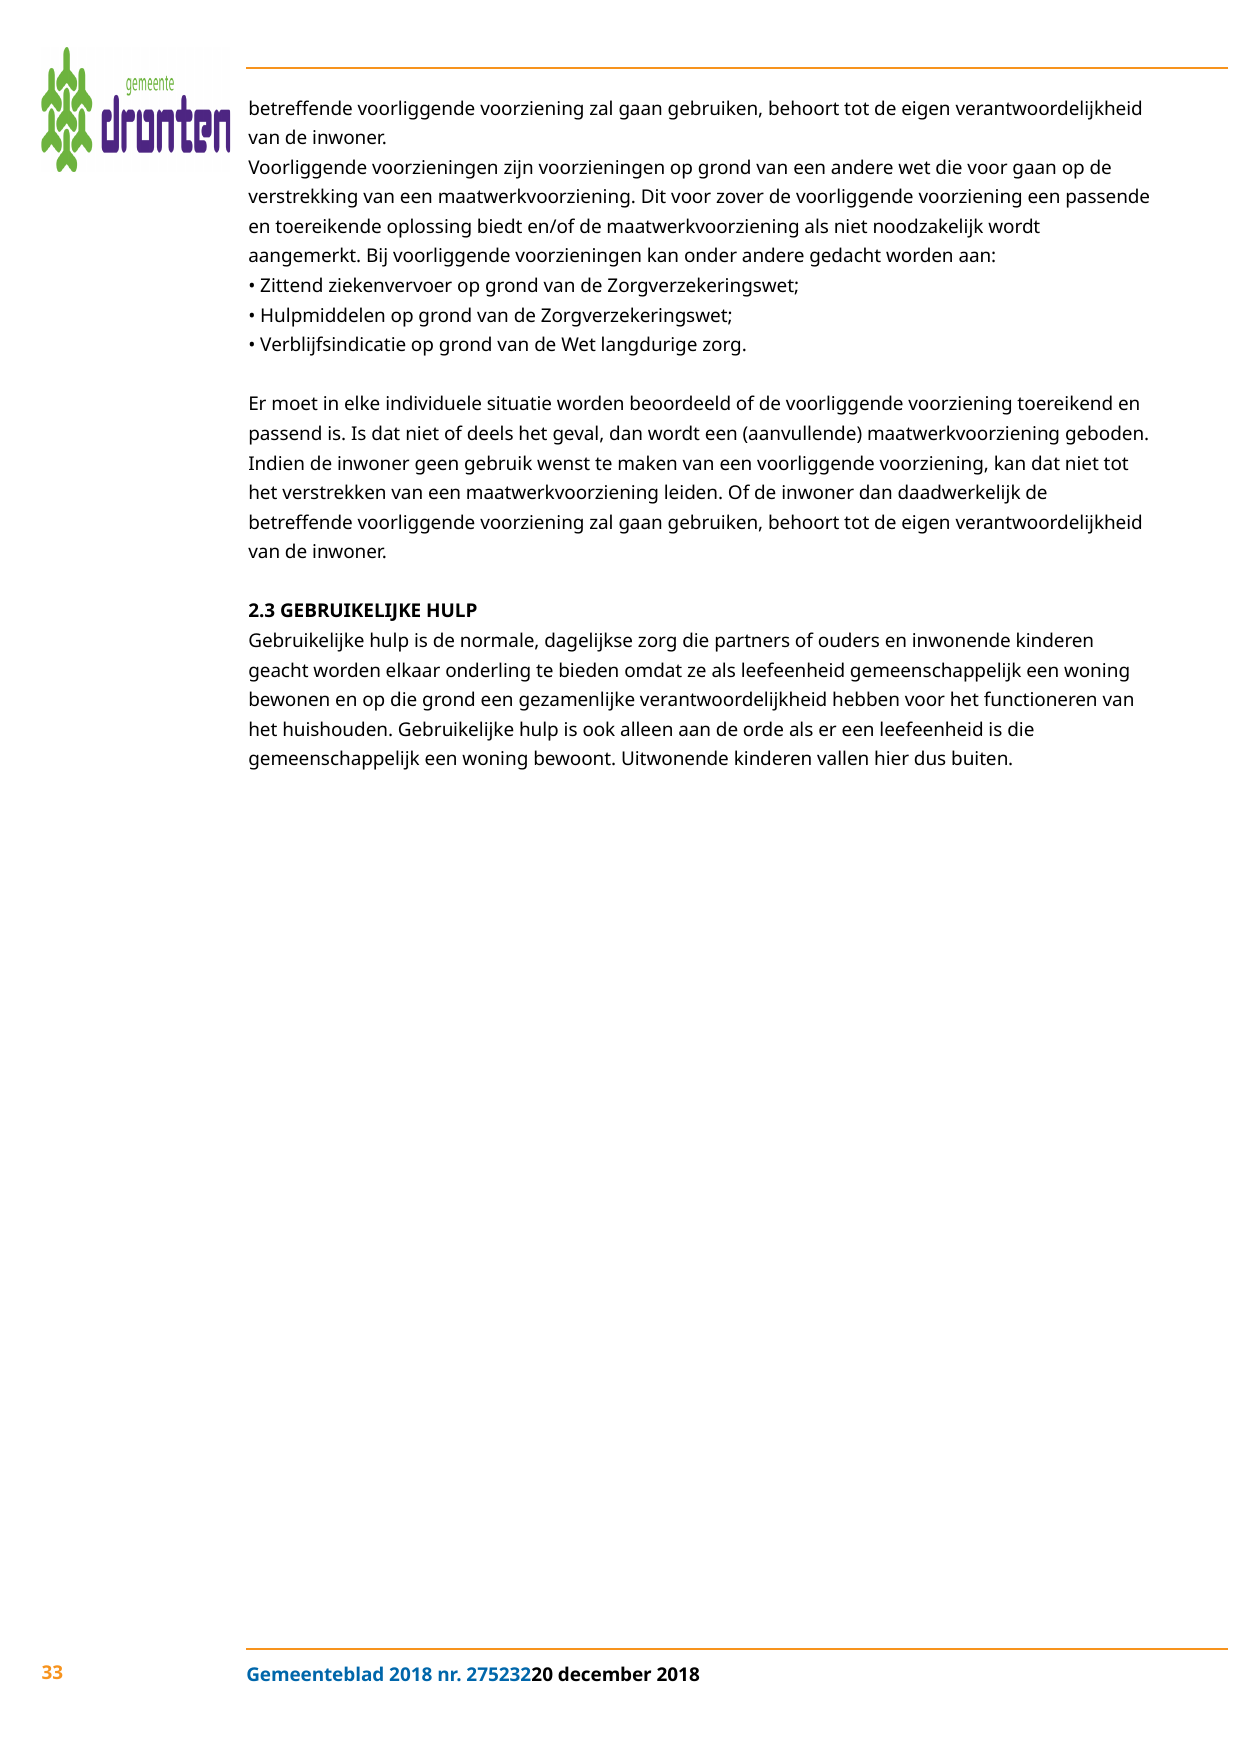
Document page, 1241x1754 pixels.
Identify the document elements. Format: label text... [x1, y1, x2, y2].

text 2.3 GEBRUIKELIJKE HULP [248, 598, 1152, 623]
text • Hulpmiddelen op grond van de Zorgverzekeringswet; [248, 302, 1152, 328]
text • Verblijfsindicatie op grond van de Wet langdurige zorg. [248, 331, 1152, 357]
text Gebruikelijke hulp is de normale, dagelijkse zorg die partners of ouders en inwonende kinderen geacht worden elkaar onderling te bieden omdat ze als leefeenheid gemeenschappelijk een woning bewonen en op die grond een gezamenlijke verantwoordelijkheid hebben voor het functioneren van het huishouden. Gebruikelijke hulp is ook alleen aan de orde als er een leefeenheid is die gemeenschappelijk een woning bewoont. Uitwonende kinderen vallen hier dus buiten. [248, 627, 1152, 771]
text • Zittend ziekenvervoer op grond van de Zorgverzekeringswet; [248, 272, 1152, 298]
text betreffende voorliggende voorziening zal gaan gebruiken, behoort tot de eigen verantwoordelijkheid van de inwoner. [248, 95, 1152, 150]
text Er moet in elke individuele situatie worden beoordeeld of de voorliggende voorziening toereikend en passend is. Is dat niet of deels het geval, dan wordt een (aanvullende) maatwerkvoorziening geboden. Indien de inwoner geen gebruik wenst te maken van een voorliggende voorziening, kan dat niet tot het verstrekken van een maatwerkvoorziening leiden. Of de inwoner dan daadwerkelijk de betreffende voorliggende voorziening zal gaan gebruiken, behoort tot de eigen verantwoordelijkheid van de inwoner. [248, 391, 1152, 564]
picture [41, 47, 231, 172]
text Voorliggende voorzieningen zijn voorzieningen op grond van een andere wet die voor gaan op de verstrekking van een maatwerkvoorziening. Dit voor zover de voorliggende voorziening een passende en toereikende oplossing biedt en/of de maatwerkvoorziening als niet noodzakelijk wordt aangemerkt. Bij voorliggende voorzieningen kan onder andere gedacht worden aan: [248, 154, 1152, 268]
